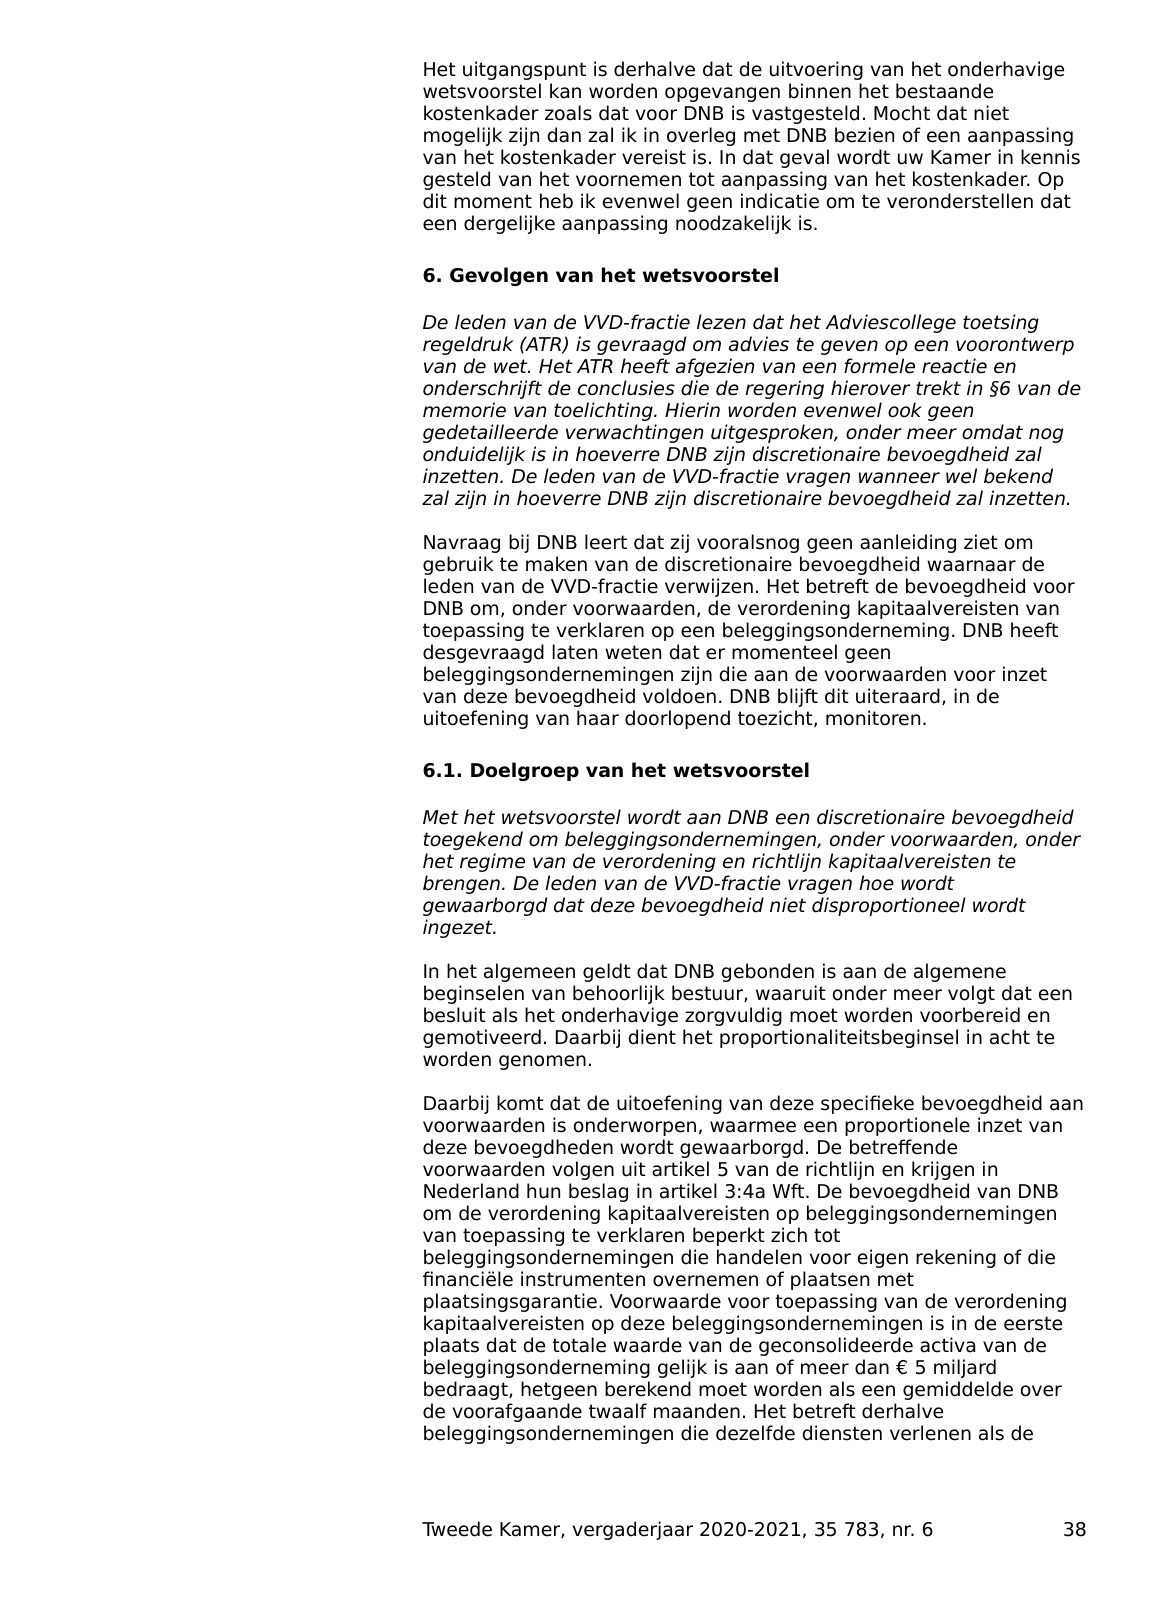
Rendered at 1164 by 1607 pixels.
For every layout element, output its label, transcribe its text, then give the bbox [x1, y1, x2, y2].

text Daarbij komt dat de uitoefening van deze specifieke bevoegdheid aan voorwaarden is onderworpen, waarmee een proportionele inzet van deze bevoegdheden wordt gewaarborgd. De betreffende voorwaarden volgen uit artikel 5 van de richtlijn en krijgen in Nederland hun beslag in artikel 3:4a Wft. De bevoegdheid van DNB om de verordening kapitaalvereisten op beleggingsondernemingen van toepassing te verklaren beperkt zich tot beleggingsondernemingen die handelen voor eigen rekening of die financiële instrumenten overnemen of plaatsen met plaatsingsgarantie. Voorwaarde voor toepassing van de verordening kapitaalvereisten op deze beleggingsondernemingen is in de eerste plaats dat de totale waarde van de geconsolideerde activa van de beleggingsonderneming gelijk is aan of meer dan € 5 miljard bedraagt, hetgeen berekend moet worden als een gemiddelde over de voorafgaande twaalf maanden. Het betreft derhalve beleggingsondernemingen die dezelfde diensten verlenen als de [422, 1093, 1087, 1444]
text De leden van de VVD-fractie lezen dat het Adviescollege toetsing regeldruk (ATR) is gevraagd om advies te geven op een voorontwerp van de wet. Het ATR heeft afgezien van een formele reactie en onderschrijft de conclusies die de regering hierover trekt in §6 van de memorie van toelichting. Hierin worden evenwel ook geen gedetailleerde verwachtingen uitgesproken, onder meer omdat nog onduidelijk is in hoeverre DNB zijn discretionaire bevoegdheid zal inzetten. De leden van de VVD-fractie vragen wanneer wel bekend zal zijn in hoeverre DNB zijn discretionaire bevoegdheid zal inzetten. [422, 312, 1087, 510]
text Het uitgangspunt is derhalve dat de uitvoering van het onderhavige wetsvoorstel kan worden opgevangen binnen het bestaande kostenkader zoals dat voor DNB is vastgesteld. Mocht dat niet mogelijk zijn dan zal ik in overleg met DNB bezien of een aanpassing van het kostenkader vereist is. In dat geval wordt uw Kamer in kennis gesteld van het voornemen tot aanpassing van het kostenkader. Op dit moment heb ik evenwel geen indicatie om te veronderstellen dat een dergelijke aanpassing noodzakelijk is. [422, 59, 1087, 235]
text Navraag bij DNB leert dat zij vooralsnog geen aanleiding ziet om gebruik te maken van de discretionaire bevoegdheid waarnaar de leden van de VVD-fractie verwijzen. Het betreft de bevoegdheid voor DNB om, onder voorwaarden, de verordening kapitaalvereisten van toepassing te verklaren op een beleggingsonderneming. DNB heeft desgevraagd laten weten dat er momenteel geen beleggingsondernemingen zijn die aan de voorwaarden voor inzet van deze bevoegdheid voldoen. DNB blijft dit uiteraard, in de uitoefening van haar doorlopend toezicht, monitoren. [422, 532, 1087, 730]
subtitle 6.1. Doelgroep van het wetsvoorstel [422, 760, 1087, 782]
text Met het wetsvoorstel wordt aan DNB een discretionaire bevoegdheid toegekend om beleggingsondernemingen, onder voorwaarden, onder het regime van de verordening en richtlijn kapitaalvereisten te brengen. De leden van de VVD-fractie vragen hoe wordt gewaarborgd dat deze bevoegdheid niet disproportioneel wordt ingezet. [422, 807, 1087, 938]
subtitle 6. Gevolgen van het wetsvoorstel [422, 265, 1087, 287]
text In het algemeen geldt dat DNB gebonden is aan de algemene beginselen van behoorlijk bestuur, waaruit onder meer volgt dat een besluit als het onderhavige zorgvuldig moet worden voorbereid en gemotiveerd. Daarbij dient het proportionaliteitsbeginsel in acht te worden genomen. [422, 961, 1087, 1071]
